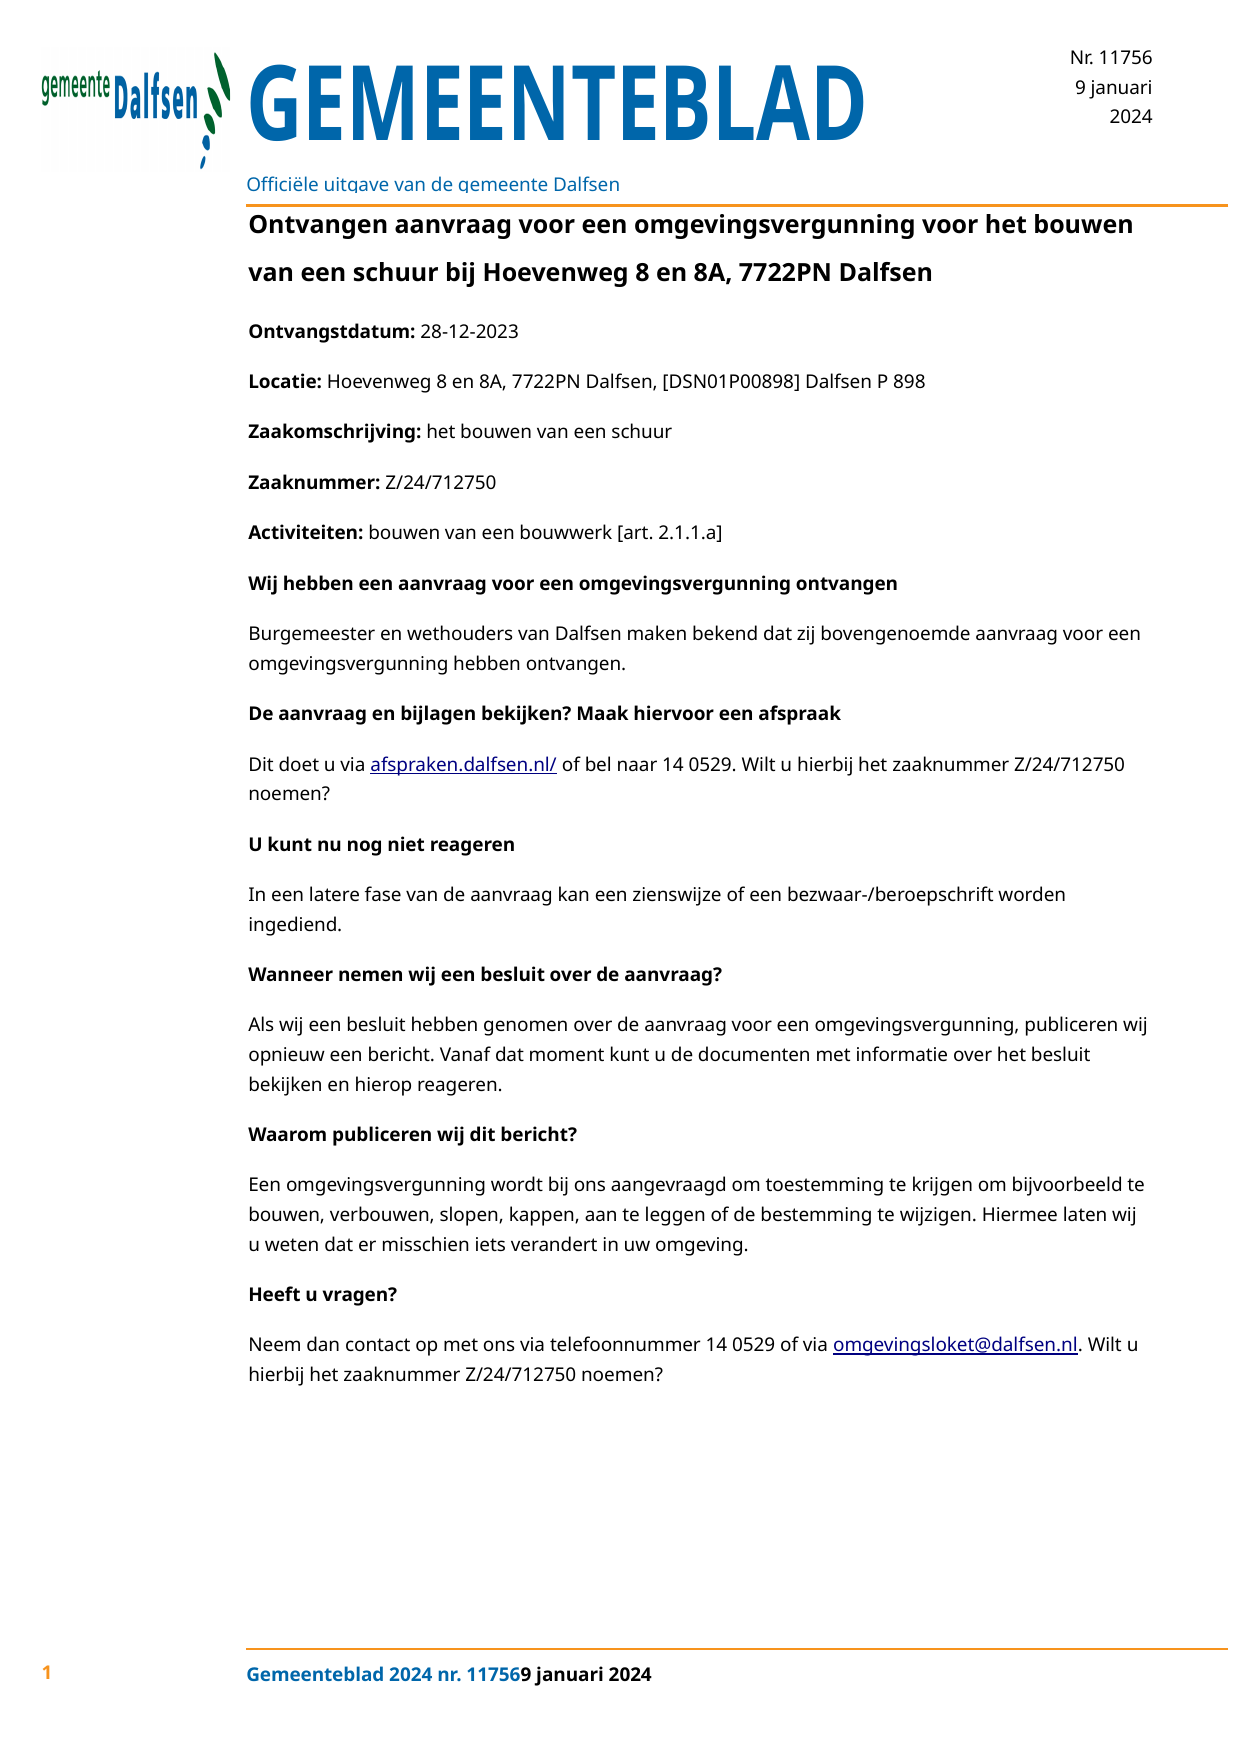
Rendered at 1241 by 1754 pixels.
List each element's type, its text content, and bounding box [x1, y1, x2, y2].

text Ontvangen aanvraag voor een omgevingsvergunning voor het bouwen van een schuur bij Hoevenweg 8 en 8A, 7722PN Dalfsen [248, 207, 1152, 288]
text Wanneer nemen wij een besluit over de aanvraag? [248, 961, 1152, 987]
text Wij hebben een aanvraag voor een omgevingsvergunning ontvangen [248, 570, 1152, 596]
text Burgemeester en wethouders van Dalfsen maken bekend dat zij bovengenoemde aanvraag voor een omgevingsvergunning hebben ontvangen. [248, 620, 1152, 676]
text U kunt nu nog niet reageren [248, 831, 1152, 857]
text Zaakomschrijving: het bouwen van een schuur [248, 419, 1152, 444]
text Heeft u vragen? [248, 1281, 1152, 1307]
text De aanvraag en bijlagen bekijken? Maak hiervoor een afspraak [248, 700, 1152, 726]
text Activiteiten: bouwen van een bouwwerk [art. 2.1.1.a] [248, 519, 1152, 545]
picture [41, 47, 231, 172]
text Dit doet u via afspraken.dalfsen.nl/ of bel naar 14 0529. Wilt u hierbij het zaaknummer Z/24/712750 noemen? [248, 751, 1152, 806]
text Ontvangstdatum: 28-12-2023 [248, 318, 1152, 344]
text Neem dan contact op met ons via telefoonnummer 14 0529 of via omgevingsloket@dalfsen.nl. Wilt u hierbij het zaaknummer Z/24/712750 noemen? [248, 1332, 1152, 1387]
text Locatie: Hoevenweg 8 en 8A, 7722PN Dalfsen, [DSN01P00898] Dalfsen P 898 [248, 368, 1152, 394]
text Als wij een besluit hebben genomen over de aanvraag voor een omgevingsvergunning, publiceren wij opnieuw een bericht. Vanaf dat moment kunt u de documenten met informatie over het besluit bekijken en hierop reageren. [248, 1012, 1152, 1097]
text Zaaknummer: Z/24/712750 [248, 469, 1152, 495]
text Een omgevingsvergunning wordt bij ons aangevraagd om toestemming te krijgen om bijvoorbeeld te bouwen, verbouwen, slopen, kappen, aan te leggen of de bestemming te wijzigen. Hiermee laten wij u weten dat er misschien iets verandert in uw omgeving. [248, 1172, 1152, 1257]
text Waarom publiceren wij dit bericht? [248, 1121, 1152, 1147]
text In een latere fase van de aanvraag kan een zienswijze of een bezwaar-/beroepschrift worden ingediend. [248, 881, 1152, 937]
